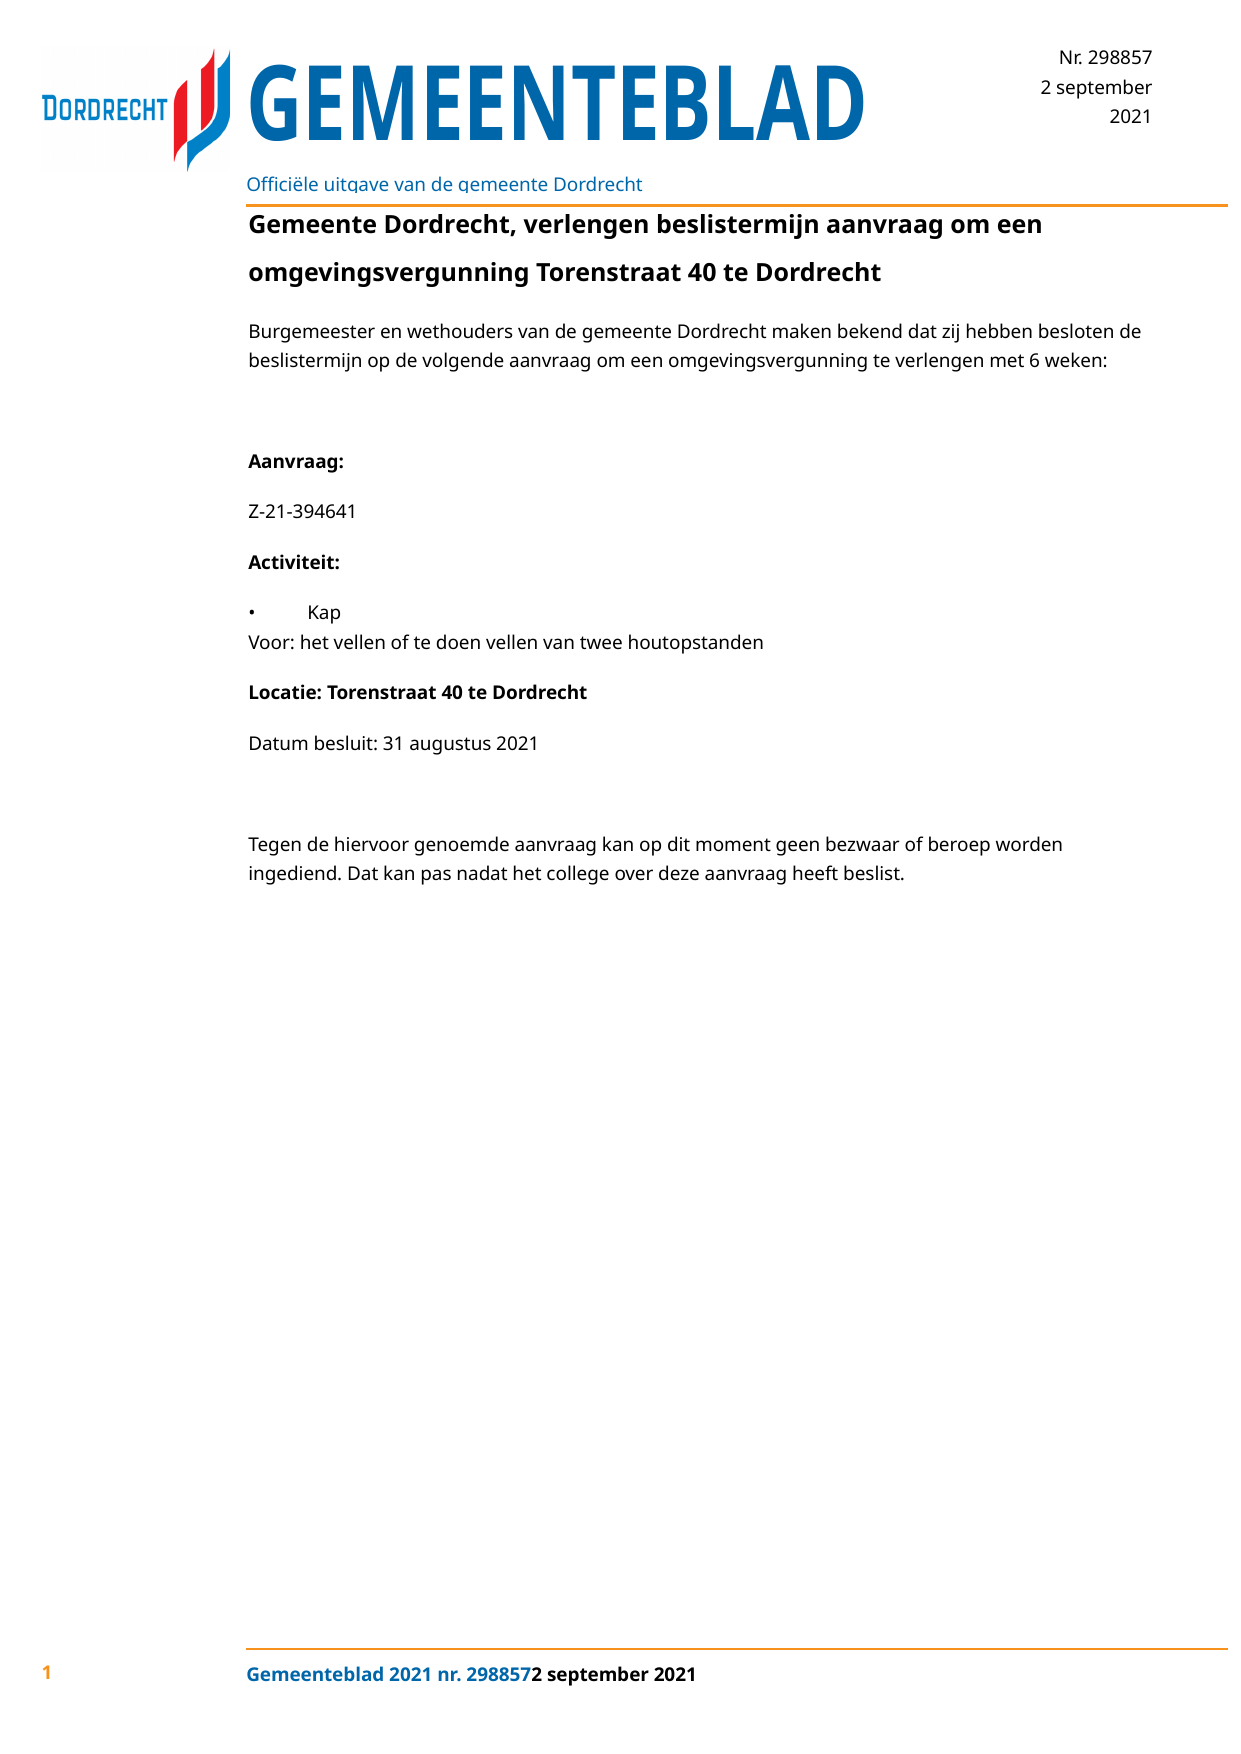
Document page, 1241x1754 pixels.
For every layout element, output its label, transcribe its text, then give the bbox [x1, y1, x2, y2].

text Burgemeester en wethouders van de gemeente Dordrecht maken bekend dat zij hebben besloten de beslistermijn op de volgende aanvraag om een omgevingsvergunning te verlengen met 6 weken: [248, 318, 1152, 373]
picture [41, 47, 231, 172]
list Kap [248, 599, 1152, 625]
text Datum besluit: 31 augustus 2021 [248, 730, 1152, 756]
text Activiteit: [248, 549, 1152, 575]
text Locatie: Torenstraat 40 te Dordrecht [248, 679, 1152, 705]
text Aanvraag: [248, 448, 1152, 474]
text Z-21-394641 [248, 499, 1152, 524]
text Tegen de hiervoor genoemde aanvraag kan op dit moment geen bezwaar of beroep worden ingediend. Dat kan pas nadat het college over deze aanvraag heeft beslist. [248, 831, 1152, 886]
text Gemeente Dordrecht, verlengen beslistermijn aanvraag om een omgevingsvergunning Torenstraat 40 te Dordrecht [248, 207, 1152, 288]
text Voor: het vellen of te doen vellen van twee houtopstanden [248, 629, 1152, 655]
